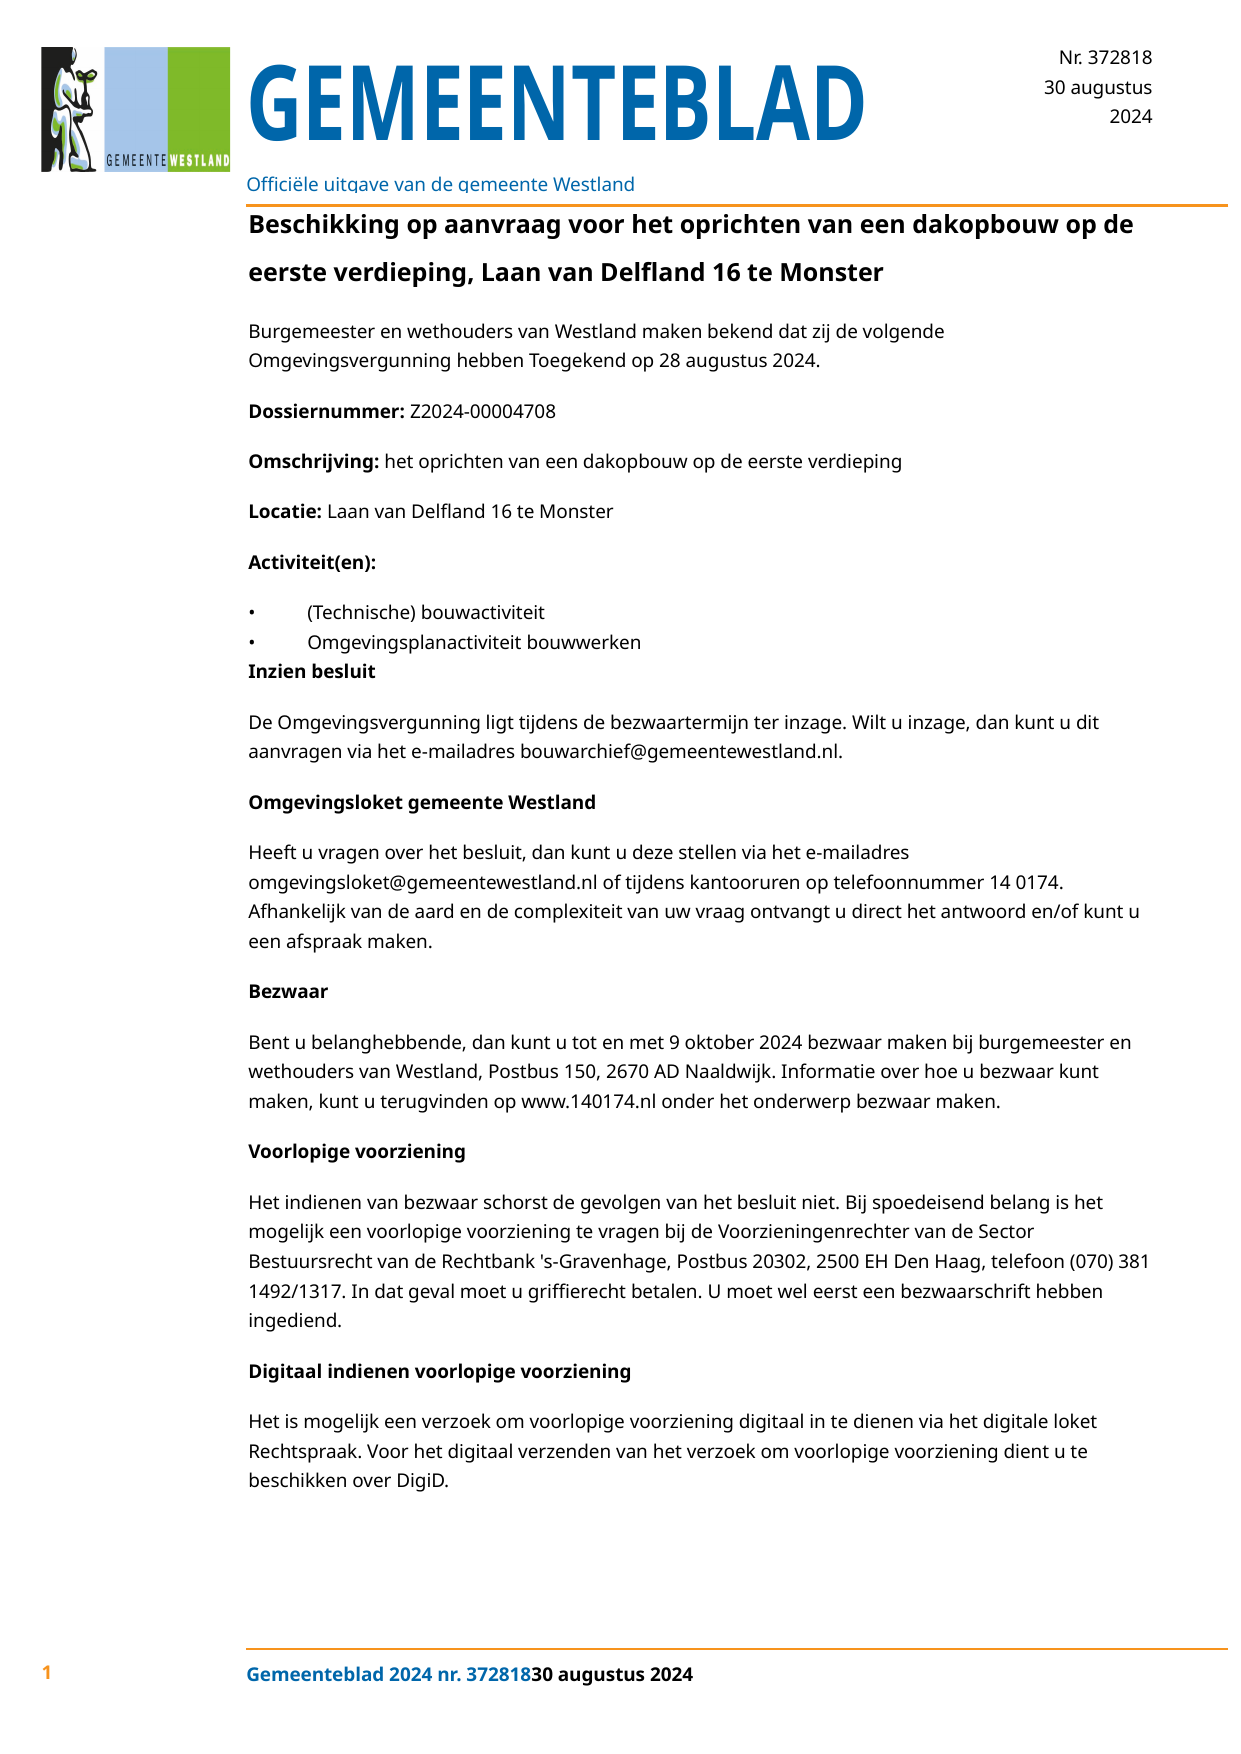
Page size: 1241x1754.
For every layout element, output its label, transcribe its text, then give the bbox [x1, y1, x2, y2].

text De Omgevingsvergunning ligt tijdens de bezwaartermijn ter inzage. Wilt u inzage, dan kunt u dit aanvragen via het e-mailadres bouwarchief@gemeentewestland.nl. [248, 709, 1152, 764]
text Dossiernummer: Z2024-00004708 [248, 398, 1152, 424]
text Omschrijving: het oprichten van een dakopbouw op de eerste verdieping [248, 448, 1152, 474]
text Activiteit(en): [248, 549, 1152, 575]
text Beschikking op aanvraag voor het oprichten van een dakopbouw op de eerste verdieping, Laan van Delfland 16 te Monster [248, 207, 1152, 288]
text Bezwaar [248, 979, 1152, 1004]
list (Technische) bouwactiviteit [248, 599, 1152, 625]
text Digitaal indienen voorlopige voorziening [248, 1358, 1152, 1384]
text Voorlopige voorziening [248, 1139, 1152, 1164]
text Het is mogelijk een verzoek om voorlopige voorziening digitaal in te dienen via het digitale loket Rechtspraak. Voor het digitaal verzenden van het verzoek om voorlopige voorziening dient u te beschikken over DigiD. [248, 1408, 1152, 1493]
list Omgevingsplanactiviteit bouwwerken [248, 629, 1152, 655]
text Het indienen van bezwaar schorst de gevolgen van het besluit niet. Bij spoedeisend belang is het mogelijk een voorlopige voorziening te vragen bij de Voorzieningenrechter van de Sector Bestuursrecht van de Rechtbank 's-Gravenhage, Postbus 20302, 2500 EH Den Haag, telefoon (070) 381 1492/1317. In dat geval moet u griffierecht betalen. U moet wel eerst een bezwaarschrift hebben ingediend. [248, 1189, 1152, 1333]
text Heeft u vragen over het besluit, dan kunt u deze stellen via het e-mailadres omgevingsloket@gemeentewestland.nl of tijdens kantooruren op telefoonnummer 14 0174. Afhankelijk van de aard en de complexiteit van uw vraag ontvangt u direct het antwoord en/of kunt u een afspraak maken. [248, 839, 1152, 954]
text Inzien besluit [248, 659, 1152, 684]
text Burgemeester en wethouders van Westland maken bekend dat zij de volgende Omgevingsvergunning hebben Toegekend op 28 augustus 2024. [248, 318, 1152, 373]
text Bent u belanghebbende, dan kunt u tot en met 9 oktober 2024 bezwaar maken bij burgemeester en wethouders van Westland, Postbus 150, 2670 AD Naaldwijk. Informatie over hoe u bezwaar kunt maken, kunt u terugvinden op www.140174.nl onder het onderwerp bezwaar maken. [248, 1029, 1152, 1114]
text Locatie: Laan van Delfland 16 te Monster [248, 499, 1152, 524]
text Omgevingsloket gemeente Westland [248, 789, 1152, 815]
picture [41, 47, 231, 172]
